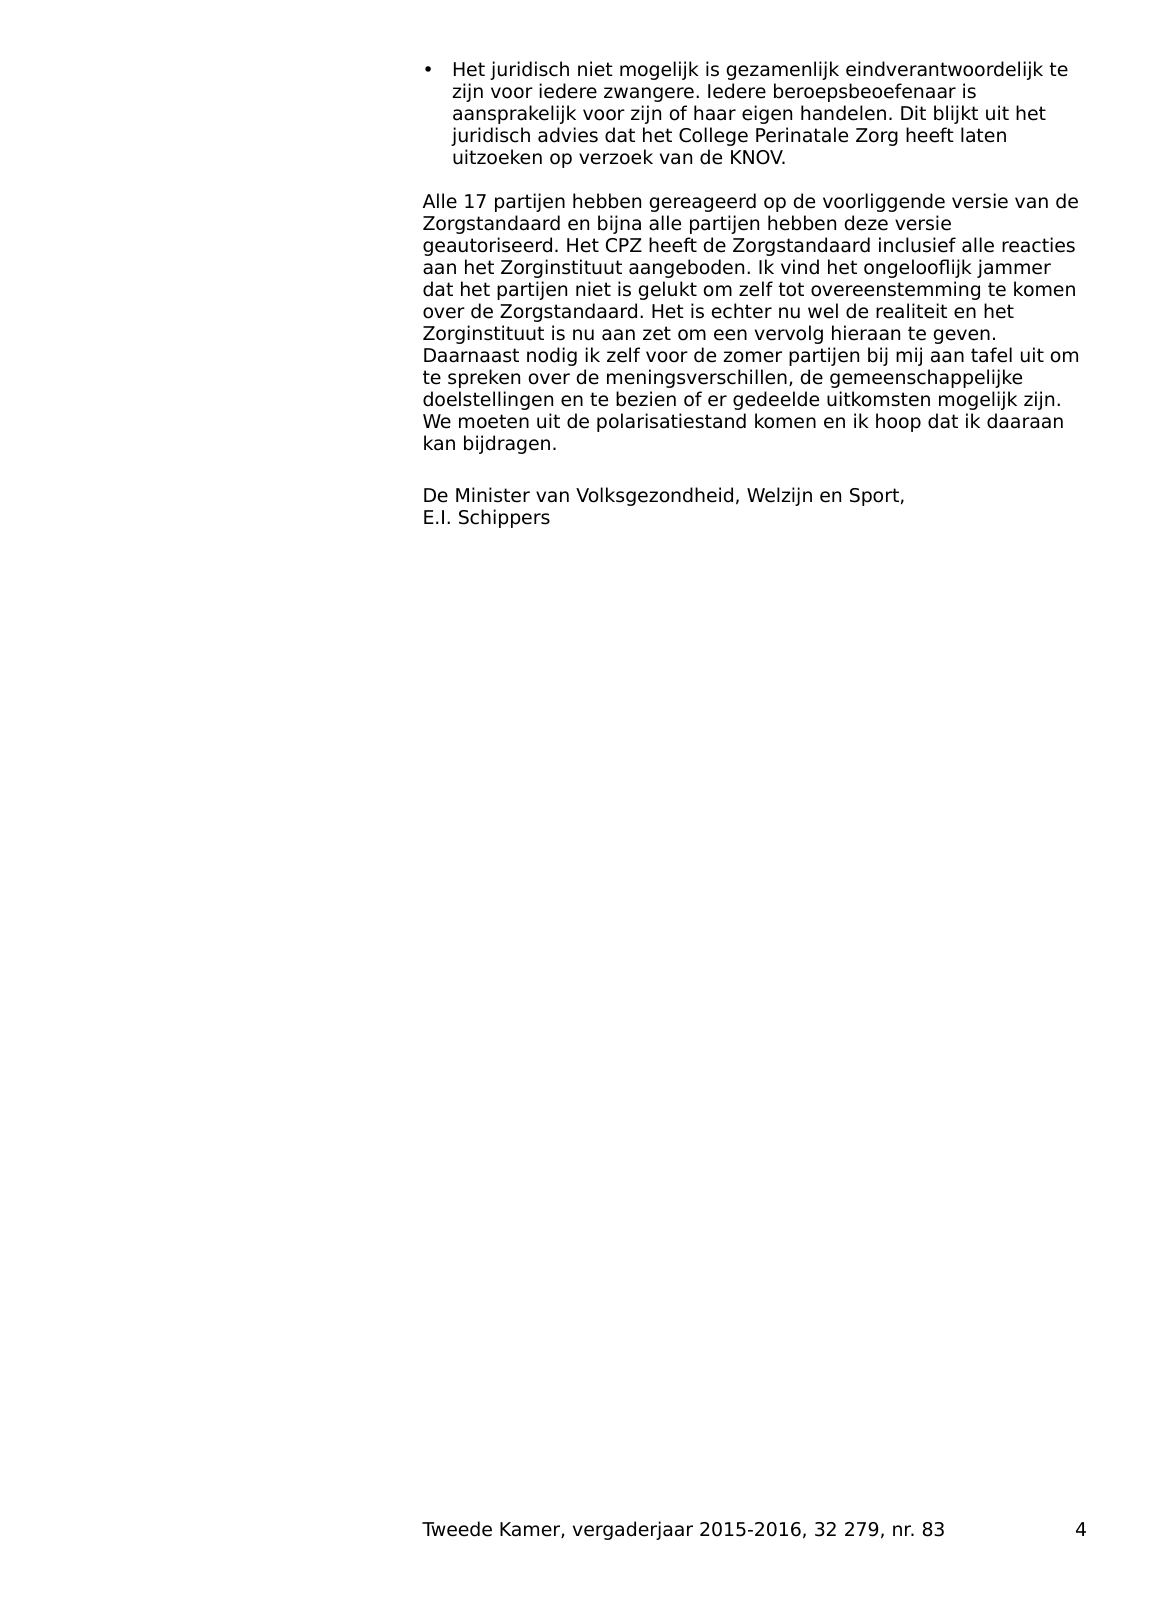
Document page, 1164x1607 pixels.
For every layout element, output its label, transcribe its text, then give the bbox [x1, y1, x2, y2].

text De Minister van Volksgezondheid, Welzijn en Sport, E.I. Schippers [422, 485, 1087, 529]
text Alle 17 partijen hebben gereageerd op de voorliggende versie van de Zorgstandaard en bijna alle partijen hebben deze versie geautoriseerd. Het CPZ heeft de Zorgstandaard inclusief alle reacties aan het Zorginstituut aangeboden. Ik vind het ongelooflijk jammer dat het partijen niet is gelukt om zelf tot overeenstemming te komen over de Zorgstandaard. Het is echter nu wel de realiteit en het Zorginstituut is nu aan zet om een vervolg hieraan te geven. Daarnaast nodig ik zelf voor de zomer partijen bij mij aan tafel uit om te spreken over de meningsverschillen, de gemeenschappelijke doelstellingen en te bezien of er gedeelde uitkomsten mogelijk zijn. We moeten uit de polarisatiestand komen en ik hoop dat ik daaraan kan bijdragen. [422, 191, 1087, 455]
text • Het juridisch niet mogelijk is gezamenlijk eindverantwoordelijk te zijn voor iedere zwangere. Iedere beroepsbeoefenaar is aansprakelijk voor zijn of haar eigen handelen. Dit blijkt uit het juridisch advies dat het College Perinatale Zorg heeft laten uitzoeken op verzoek van de KNOV. [422, 59, 1087, 169]
